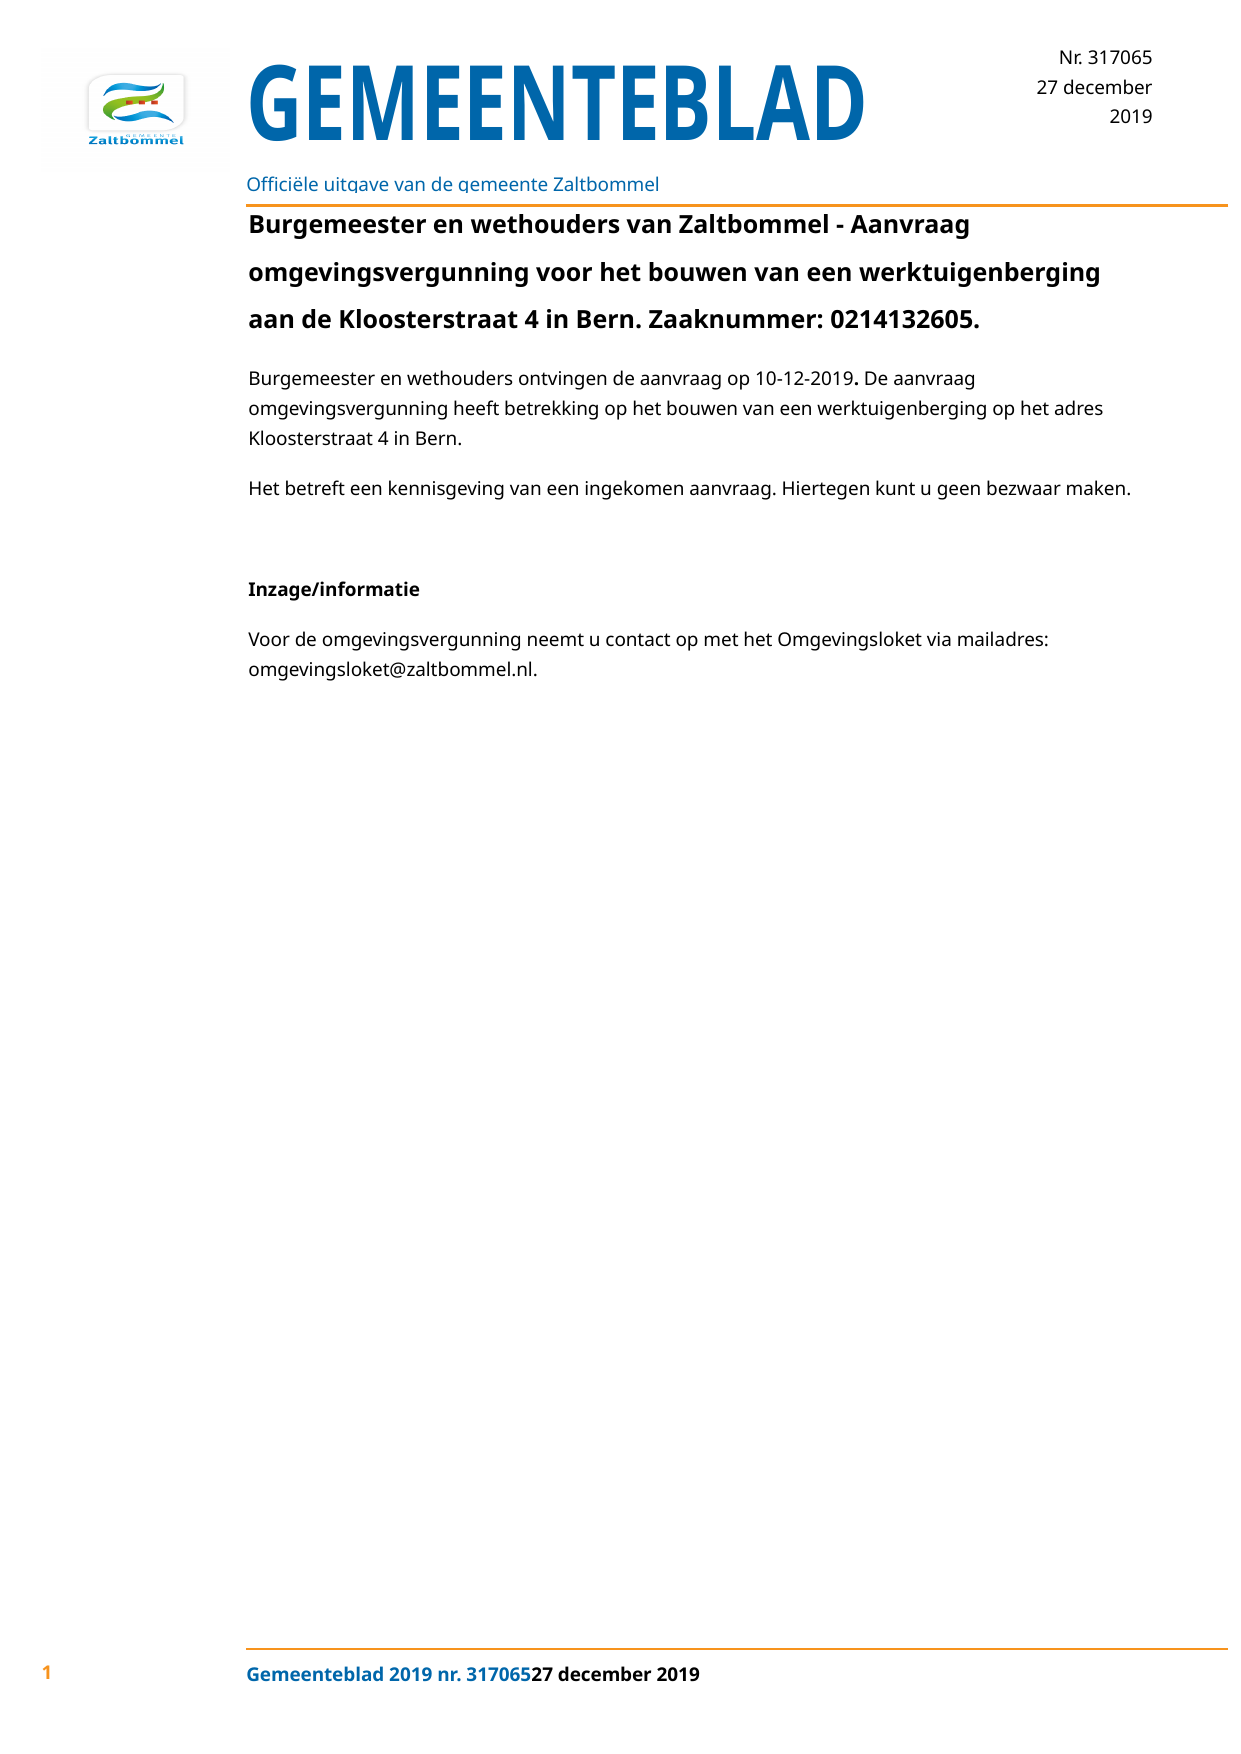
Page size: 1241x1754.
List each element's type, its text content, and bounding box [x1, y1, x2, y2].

picture [41, 47, 231, 172]
text Burgemeester en wethouders van Zaltbommel - Aanvraag omgevingsvergunning voor het bouwen van een werktuigenberging aan de Kloosterstraat 4 in Bern. Zaaknummer: 0214132605. [248, 207, 1152, 336]
text Voor de omgevingsvergunning neemt u contact op met het Omgevingsloket via mailadres: omgevingsloket@zaltbommel.nl. [248, 626, 1152, 682]
text Burgemeester en wethouders ontvingen de aanvraag op 10-12-2019. De aanvraag omgevingsvergunning heeft betrekking op het bouwen van een werktuigenberging op het adres Kloosterstraat 4 in Bern. [248, 366, 1152, 450]
text Inzage/informatie [248, 576, 1152, 602]
text Het betreft een kennisgeving van een ingekomen aanvraag. Hiertegen kunt u geen bezwaar maken. [248, 475, 1152, 501]
